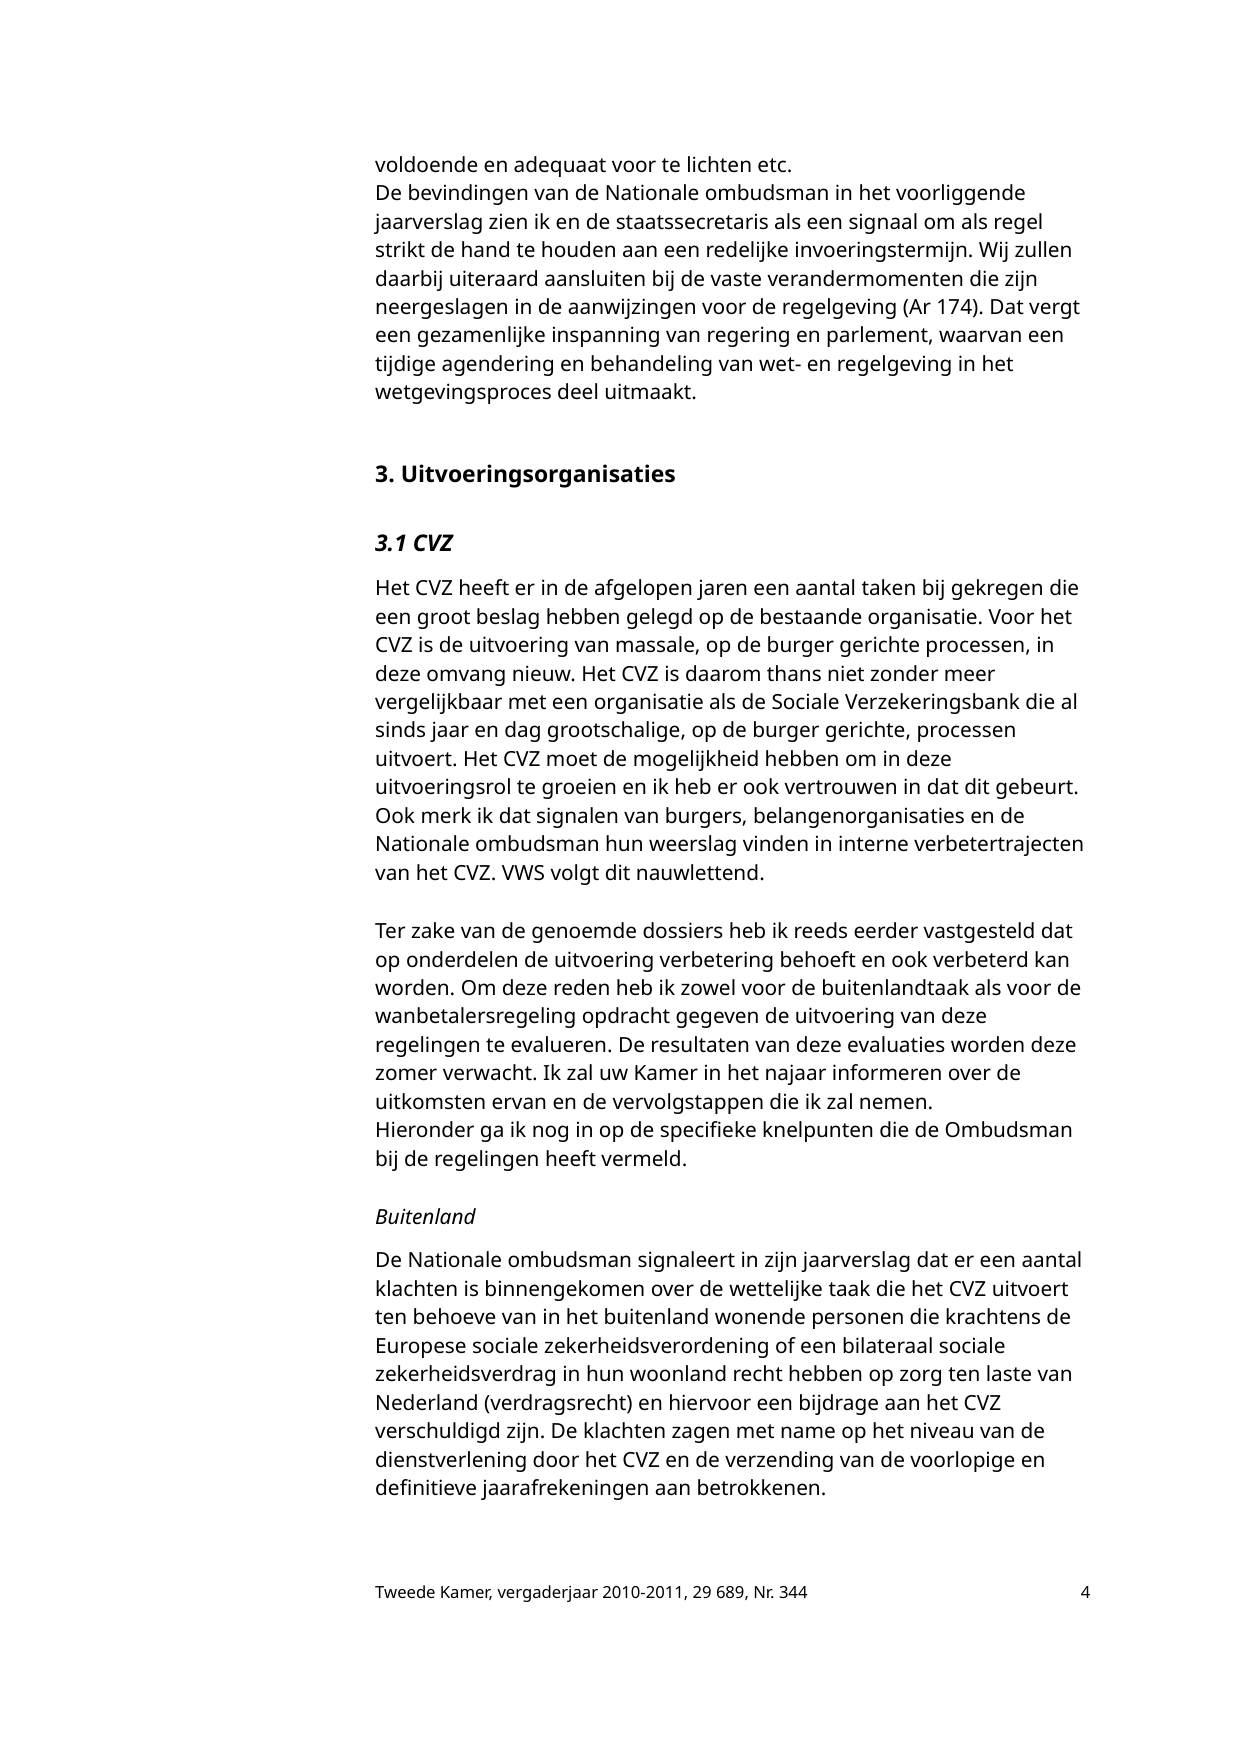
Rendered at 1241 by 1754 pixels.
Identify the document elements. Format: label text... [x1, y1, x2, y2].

text Buitenland [375, 1202, 1090, 1231]
text De Nationale ombudsman signaleert in zijn jaarverslag dat er een aantal klachten is binnengekomen over de wettelijke taak die het CVZ uitvoert ten behoeve van in het buitenland wonende personen die krachtens de Europese sociale zekerheidsverordening of een bilateraal sociale zekerheidsverdrag in hun woonland recht hebben op zorg ten laste van Nederland (verdragsrecht) en hiervoor een bijdrage aan het CVZ verschuldigd zijn. De klachten zagen met name op het niveau van de dienstverlening door het CVZ en de verzending van de voorlopige en definitieve jaarafrekeningen aan betrokkenen. [375, 1246, 1090, 1502]
text voldoende en adequaat voor te lichten etc. [375, 150, 1090, 178]
subtitle 3.1 CVZ [375, 527, 1090, 558]
text Het CVZ heeft er in de afgelopen jaren een aantal taken bij gekregen die een groot beslag hebben gelegd op de bestaande organisatie. Voor het CVZ is de uitvoering van massale, op de burger gerichte processen, in deze omvang nieuw. Het CVZ is daarom thans niet zonder meer vergelijkbaar met een organisatie als de Sociale Verzekeringsbank die al sinds jaar en dag grootschalige, op de burger gerichte, processen uitvoert. Het CVZ moet de mogelijkheid hebben om in deze uitvoeringsrol te groeien en ik heb er ook vertrouwen in dat dit gebeurt. Ook merk ik dat signalen van burgers, belangenorganisaties en de Nationale ombudsman hun weerslag vinden in interne verbetertrajecten van het CVZ. VWS volgt dit nauwlettend. [375, 573, 1090, 886]
text Ter zake van de genoemde dossiers heb ik reeds eerder vastgesteld dat op onderdelen de uitvoering verbetering behoeft en ook verbeterd kan worden. Om deze reden heb ik zowel voor de buitenlandtaak als voor de wanbetalersregeling opdracht gegeven de uitvoering van deze regelingen te evalueren. De resultaten van deze evaluaties worden deze zomer verwacht. Ik zal uw Kamer in het najaar informeren over de uitkomsten ervan en de vervolgstappen die ik zal nemen. [375, 916, 1090, 1115]
text De bevindingen van de Nationale ombudsman in het voorliggende jaarverslag zien ik en de staatssecretaris als een signaal om als regel strikt de hand te houden aan een redelijke invoeringstermijn. Wij zullen daarbij uiteraard aansluiten bij de vaste verandermomenten die zijn neergeslagen in de aanwijzingen voor de regelgeving (Ar 174). Dat vergt een gezamenlijke inspanning van regering en parlement, waarvan een tijdige agendering en behandeling van wet- en regelgeving in het wetgevingsproces deel uitmaakt. [375, 178, 1090, 406]
subtitle 3. Uitvoeringsorganisaties [375, 458, 1090, 490]
text Hieronder ga ik nog in op de specifieke knelpunten die de Ombudsman bij de regelingen heeft vermeld. [375, 1115, 1090, 1172]
